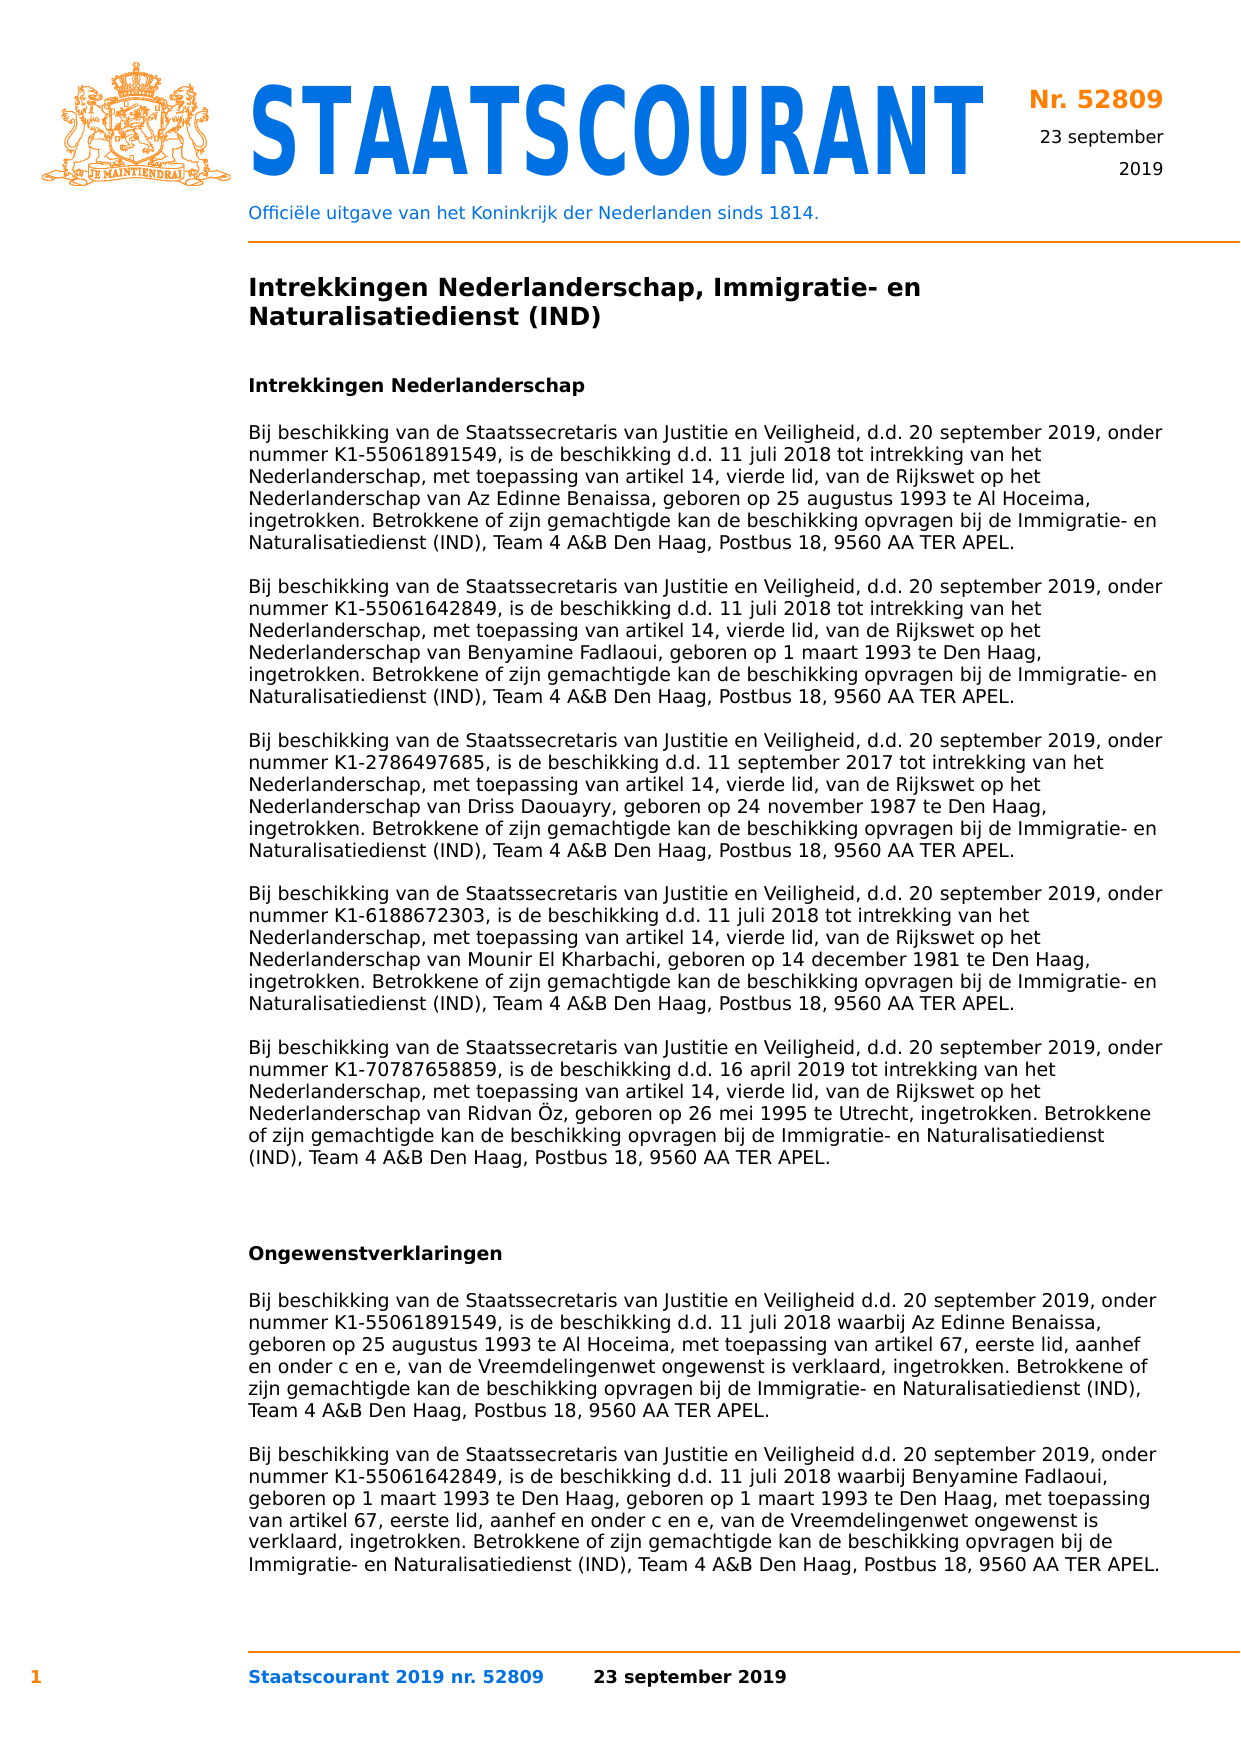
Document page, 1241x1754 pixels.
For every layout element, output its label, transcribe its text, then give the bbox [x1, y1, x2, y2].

text Bij beschikking van de Staatssecretaris van Justitie en Veiligheid, d.d. 20 september 2019, onder nummer K1-2786497685, is de beschikking d.d. 11 september 2017 tot intrekking van het Nederlanderschap, met toepassing van artikel 14, vierde lid, van de Rijkswet op het Nederlanderschap van Driss Daouayry, geboren op 24 november 1987 te Den Haag, ingetrokken. Betrokkene of zijn gemachtigde kan de beschikking opvragen bij de Immigratie- en Naturalisatiedienst (IND), Team 4 A&B Den Haag, Postbus 18, 9560 AA TER APEL. [248, 729, 1163, 861]
subtitle Intrekkingen Nederlanderschap, Immigratie- en Naturalisatiedienst (IND) [248, 273, 1163, 331]
text Bij beschikking van de Staatssecretaris van Justitie en Veiligheid, d.d. 20 september 2019, onder nummer K1-70787658859, is de beschikking d.d. 16 april 2019 tot intrekking van het Nederlanderschap, met toepassing van artikel 14, vierde lid, van de Rijkswet op het Nederlanderschap van Ridvan Öz, geboren op 26 mei 1995 te Utrecht, ingetrokken. Betrokkene of zijn gemachtigde kan de beschikking opvragen bij de Immigratie- en Naturalisatiedienst (IND), Team 4 A&B Den Haag, Postbus 18, 9560 AA TER APEL. [248, 1037, 1163, 1169]
table_header [25, 62, 248, 241]
text Bij beschikking van de Staatssecretaris van Justitie en Veiligheid, d.d. 20 september 2019, onder nummer K1-55061891549, is de beschikking d.d. 11 juli 2018 tot intrekking van het Nederlanderschap, met toepassing van artikel 14, vierde lid, van de Rijkswet op het Nederlanderschap van Az Edinne Benaissa, geboren op 25 augustus 1993 te Al Hoceima, ingetrokken. Betrokkene of zijn gemachtigde kan de beschikking opvragen bij de Immigratie- en Naturalisatiedienst (IND), Team 4 A&B Den Haag, Postbus 18, 9560 AA TER APEL. [248, 422, 1163, 554]
table_header STAATSCOURANT [248, 62, 998, 203]
table_cell 2019 [998, 153, 1240, 203]
text Bij beschikking van de Staatssecretaris van Justitie en Veiligheid, d.d. 20 september 2019, onder nummer K1-55061642849, is de beschikking d.d. 11 juli 2018 tot intrekking van het Nederlanderschap, met toepassing van artikel 14, vierde lid, van de Rijkswet op het Nederlanderschap van Benyamine Fadlaoui, geboren op 1 maart 1993 te Den Haag, ingetrokken. Betrokkene of zijn gemachtigde kan de beschikking opvragen bij de Immigratie- en Naturalisatiedienst (IND), Team 4 A&B Den Haag, Postbus 18, 9560 AA TER APEL. [248, 576, 1163, 708]
subtitle Ongewenstverklaringen [248, 1243, 1163, 1265]
table_cell Officiële uitgave van het Koninkrijk der Nederlanden sinds 1814. [248, 203, 1240, 241]
text Bij beschikking van de Staatssecretaris van Justitie en Veiligheid d.d. 20 september 2019, onder nummer K1-55061642849, is de beschikking d.d. 11 juli 2018 waarbij Benyamine Fadlaoui, geboren op 1 maart 1993 te Den Haag, geboren op 1 maart 1993 te Den Haag, met toepassing van artikel 67, eerste lid, aanhef en onder c en e, van de Vreemdelingenwet ongewenst is verklaard, ingetrokken. Betrokkene of zijn gemachtigde kan de beschikking opvragen bij de Immigratie- en Naturalisatiedienst (IND), Team 4 A&B Den Haag, Postbus 18, 9560 AA TER APEL. [248, 1443, 1163, 1575]
table_header Nr. 52809 [998, 62, 1240, 121]
subtitle Intrekkingen Nederlanderschap [248, 375, 1163, 397]
text Bij beschikking van de Staatssecretaris van Justitie en Veiligheid d.d. 20 september 2019, onder nummer K1-55061891549, is de beschikking d.d. 11 juli 2018 waarbij Az Edinne Benaissa, geboren op 25 augustus 1993 te Al Hoceima, met toepassing van artikel 67, eerste lid, aanhef en onder c en e, van de Vreemdelingenwet ongewenst is verklaard, ingetrokken. Betrokkene of zijn gemachtigde kan de beschikking opvragen bij de Immigratie- en Naturalisatiedienst (IND), Team 4 A&B Den Haag, Postbus 18, 9560 AA TER APEL. [248, 1290, 1163, 1422]
table_cell 23 september [998, 121, 1240, 153]
picture [41, 62, 231, 186]
text Bij beschikking van de Staatssecretaris van Justitie en Veiligheid, d.d. 20 september 2019, onder nummer K1-6188672303, is de beschikking d.d. 11 juli 2018 tot intrekking van het Nederlanderschap, met toepassing van artikel 14, vierde lid, van de Rijkswet op het Nederlanderschap van Mounir El Kharbachi, geboren op 14 december 1981 te Den Haag, ingetrokken. Betrokkene of zijn gemachtigde kan de beschikking opvragen bij de Immigratie- en Naturalisatiedienst (IND), Team 4 A&B Den Haag, Postbus 18, 9560 AA TER APEL. [248, 883, 1163, 1015]
